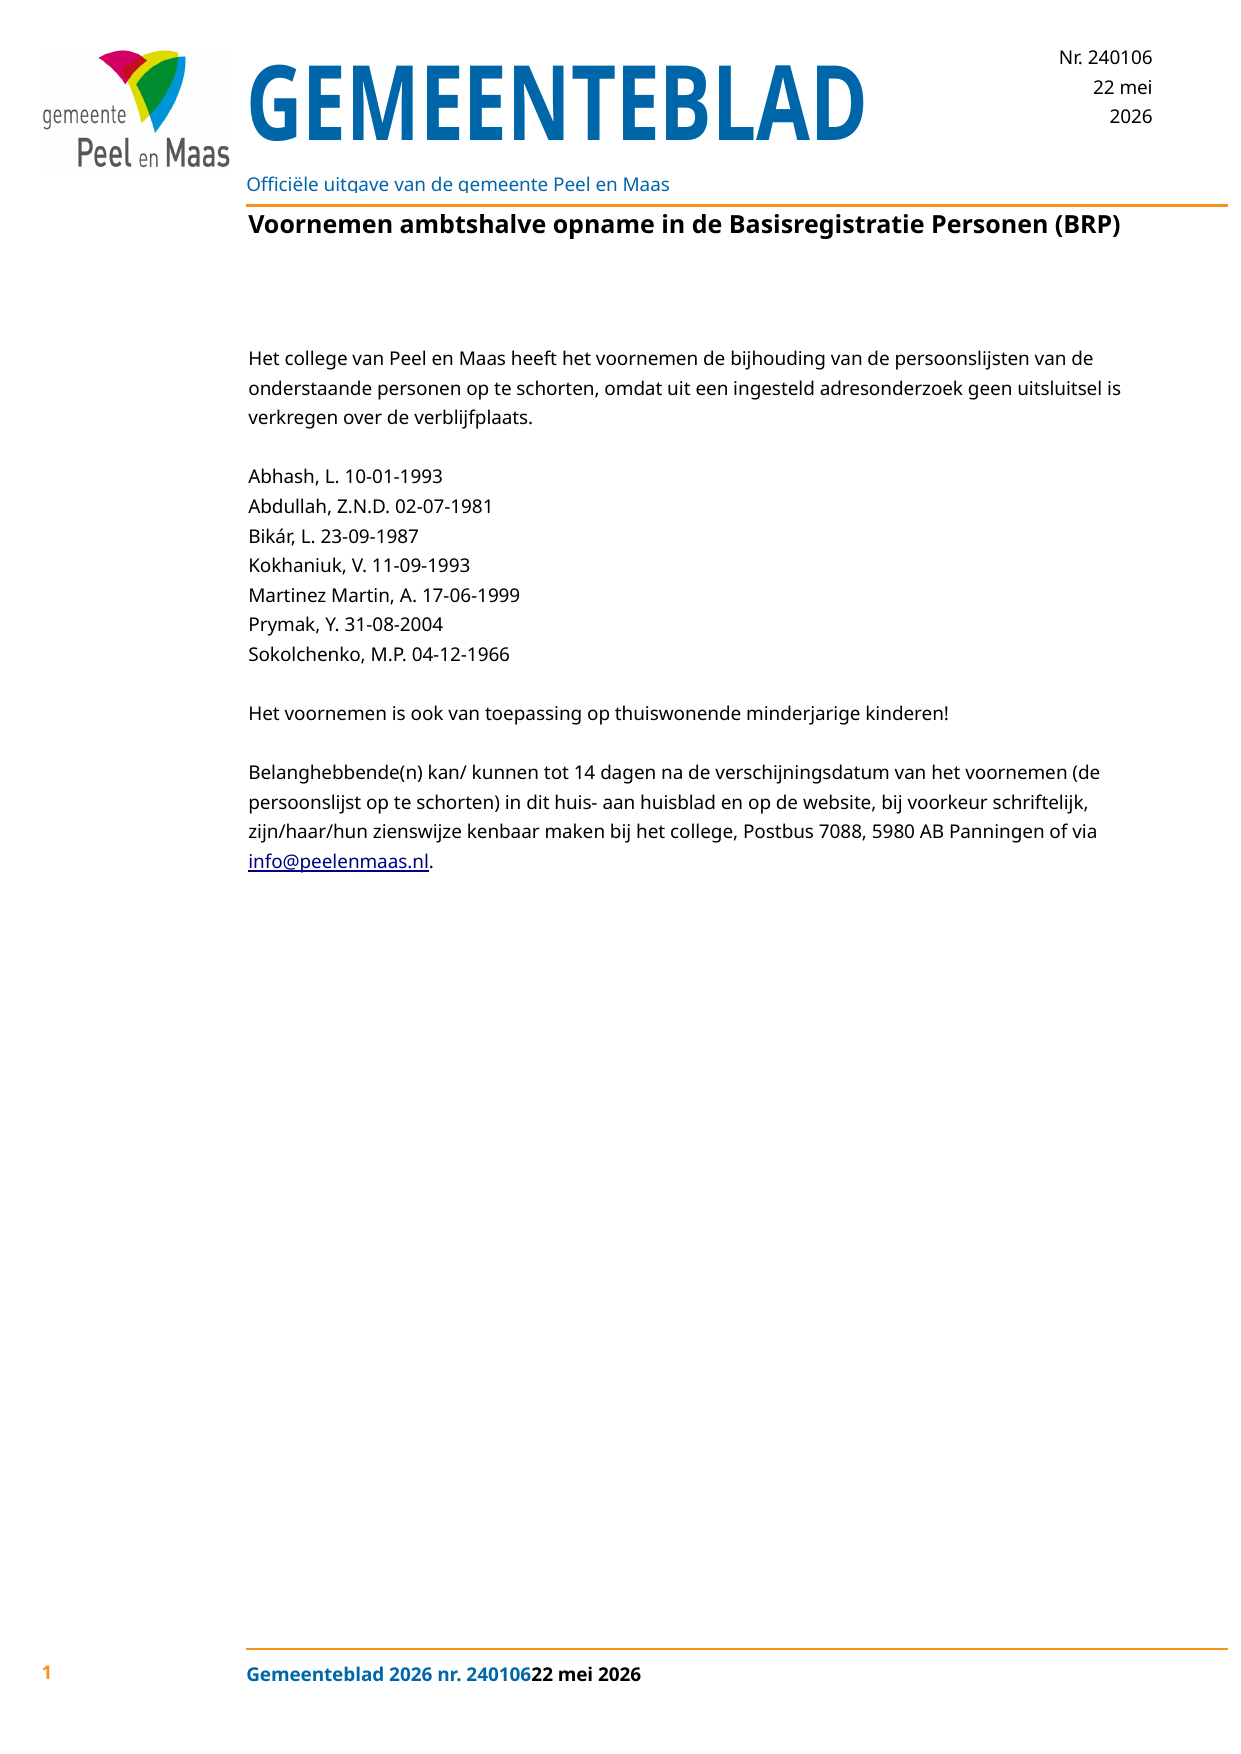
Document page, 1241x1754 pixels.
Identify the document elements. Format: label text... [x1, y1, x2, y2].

picture [41, 47, 231, 172]
text Het college van Peel en Maas heeft het voornemen de bijhouding van de persoonslijsten van de onderstaande personen op te schorten, omdat uit een ingesteld adresonderzoek geen uitsluitsel is verkregen over de verblijfplaats. [248, 345, 1152, 430]
text Kokhaniuk, V. 11-09-1993 [248, 552, 1152, 578]
text Abdullah, Z.N.D. 02-07-1981 [248, 493, 1152, 519]
text Sokolchenko, M.P. 04-12-1966 [248, 641, 1152, 667]
text Prymak, Y. 31-08-2004 [248, 612, 1152, 637]
text Martinez Martin, A. 17-06-1999 [248, 582, 1152, 608]
text Abhash, L. 10-01-1993 [248, 464, 1152, 489]
text Bikár, L. 23-09-1987 [248, 523, 1152, 548]
text Het voornemen is ook van toepassing op thuiswonende minderjarige kinderen! [248, 700, 1152, 726]
text Voornemen ambtshalve opname in de Basisregistratie Personen (BRP) [248, 207, 1152, 241]
text Belanghebbende(n) kan/ kunnen tot 14 dagen na de verschijningsdatum van het voornemen (de persoonslijst op te schorten) in dit huis- aan huisblad en op de website, bij voorkeur schriftelijk, zijn/haar/hun zienswijze kenbaar maken bij het college, Postbus 7088, 5980 AB Panningen of via info@peelenmaas.nl. [248, 759, 1152, 874]
